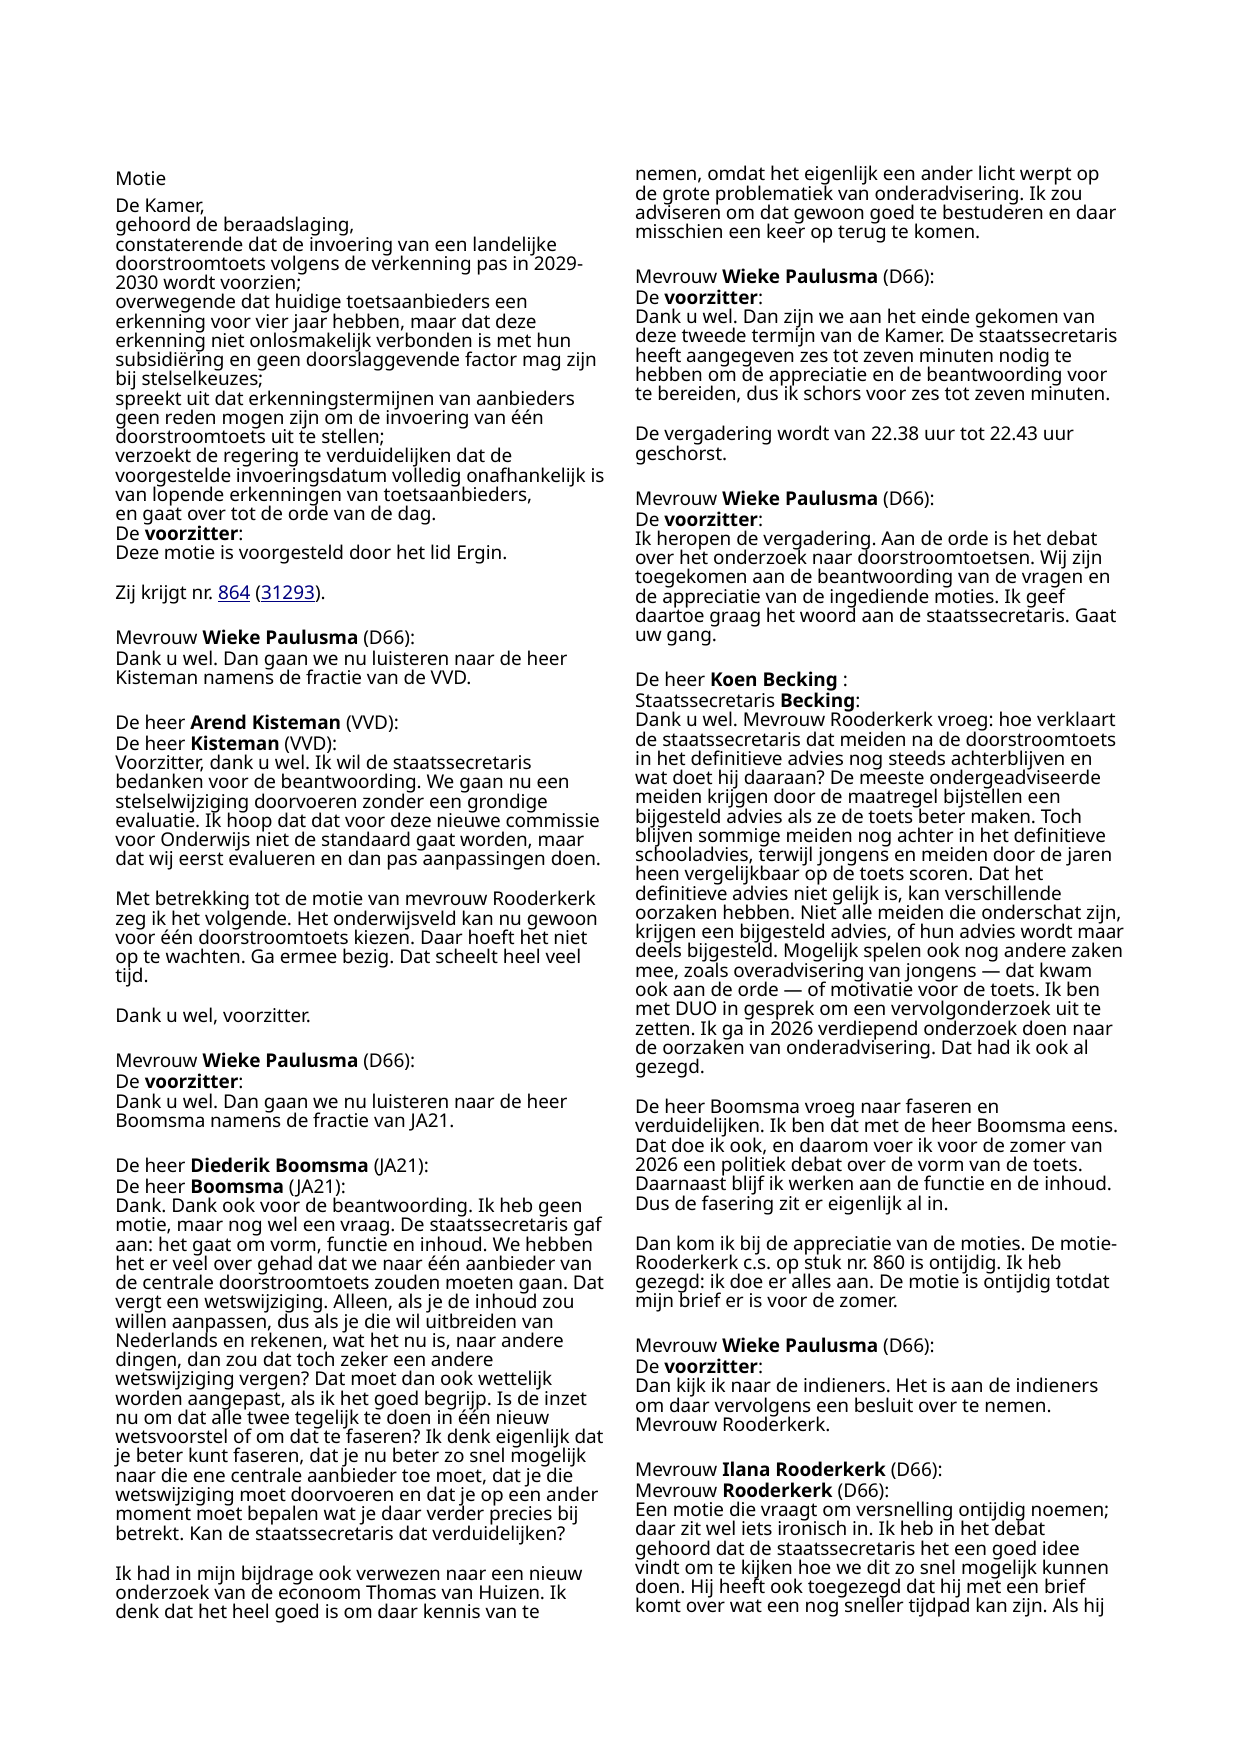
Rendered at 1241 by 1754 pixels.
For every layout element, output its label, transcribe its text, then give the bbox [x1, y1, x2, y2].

text De voorzitter: [635, 289, 1125, 308]
text De voorzitter: [635, 1358, 1125, 1377]
text Staatssecretaris Becking: [635, 692, 1125, 711]
text Dank u wel. Mevrouw Rooderkerk vroeg: hoe verklaart de staatssecretaris dat meiden na de doorstroomtoets in het definitieve advies nog steeds achterblijven en wat doet hij daaraan? De meeste ondergeadviseerde meiden krijgen door de maatregel bijstellen een bijgesteld advies als ze de toets beter maken. Toch blijven sommige meiden nog achter in het definitieve schooladvies, terwijl jongens en meiden door de jaren heen vergelijkbaar op de toets scoren. Dat het definitieve advies niet gelijk is, kan verschillende oorzaken hebben. Niet alle meiden die onderschat zijn, krijgen een bijgesteld advies, of hun advies wordt maar deels bijgesteld. Mogelijk spelen ook nog andere zaken mee, zoals overadvisering van jongens — dat kwam ook aan de orde — of motivatie voor de toets. Ik ben met DUO in gesprek om een vervolgonderzoek uit te zetten. Ik ga in 2026 verdiepend onderzoek doen naar de oorzaken van onderadvisering. Dat had ik ook al gezegd. [635, 711, 1125, 1077]
text constaterende dat de invoering van een landelijke doorstroomtoets volgens de verkenning pas in 2029-2030 wordt voorzien; [115, 236, 605, 293]
text Mevrouw Wieke Paulusma (D66): [635, 263, 1125, 289]
text Voorzitter, dank u wel. Ik wil de staatssecretaris bedanken voor de beantwoording. We gaan nu een stelselwijziging doorvoeren zonder een grondige evaluatie. Ik hoop dat dat voor deze nieuwe commissie voor Onderwijs niet de standaard gaat worden, maar dat wij eerst evalueren en dan pas aanpassingen doen. [115, 754, 605, 870]
text De heer Diederik Boomsma (JA21): [115, 1152, 605, 1178]
text De heer Koen Becking : [635, 666, 1125, 692]
text Een motie die vraagt om versnelling ontijdig noemen; daar zit wel iets ironisch in. Ik heb in het debat gehoord dat de staatssecretaris het een goed idee vindt om te kijken hoe we dit zo snel mogelijk kunnen doen. Hij heeft ook toegezegd dat hij met een brief komt over wat een nog sneller tijdpad kan zijn. Als hij [635, 1501, 1125, 1617]
text nemen, omdat het eigenlijk een ander licht werpt op de grote problematiek van onderadvisering. Ik zou adviseren om dat gewoon goed te bestuderen en daar misschien een keer op terug te komen. [635, 165, 1125, 242]
text spreekt uit dat erkenningstermijnen van aanbieders geen reden mogen zijn om de invoering van één doorstroomtoets uit te stellen; [115, 390, 605, 447]
text Dank u wel. Dan gaan we nu luisteren naar de heer Boomsma namens de fractie van JA21. [115, 1093, 605, 1131]
text De heer Kisteman (VVD): [115, 735, 605, 754]
text overwegende dat huidige toetsaanbieders een erkenning voor vier jaar hebben, maar dat deze erkenning niet onlosmakelijk verbonden is met hun subsidiëring en geen doorslaggevende factor mag zijn bij stelselkeuzes; [115, 293, 605, 390]
text Dank. Dank ook voor de beantwoording. Ik heb geen motie, maar nog wel een vraag. De staatssecretaris gaf aan: het gaat om vorm, functie en inhoud. We hebben het er veel over gehad dat we naar één aanbieder van de centrale doorstroomtoets zouden moeten gaan. Dat vergt een wetswijziging. Alleen, als je de inhoud zou willen aanpassen, dus als je die wil uitbreiden van Nederlands en rekenen, wat het nu is, naar andere dingen, dan zou dat toch zeker een andere wetswijziging vergen? Dat moet dan ook wettelijk worden aangepast, als ik het goed begrijp. Is de inzet nu om dat alle twee tegelijk te doen in één nieuw wetsvoorstel of om dat te faseren? Ik denk eigenlijk dat je beter kunt faseren, dat je nu beter zo snel mogelijk naar die ene centrale aanbieder toe moet, dat je die wetswijziging moet doorvoeren en dat je op een ander moment moet bepalen wat je daar verder precies bij betrekt. Kan de staatssecretaris dat verduidelijken? [115, 1197, 605, 1544]
text De heer Boomsma (JA21): [115, 1178, 605, 1197]
text Dank u wel. Dan gaan we nu luisteren naar de heer Kisteman namens de fractie van de VVD. [115, 650, 605, 688]
text De heer Boomsma vroeg naar faseren en verduidelijken. Ik ben dat met de heer Boomsma eens. Dat doe ik ook, en daarom voer ik voor de zomer van 2026 een politiek debat over de vorm van de toets. Daarnaast blijf ik werken aan de functie en de inhoud. Dus de fasering zit er eigenlijk al in. [635, 1098, 1125, 1214]
text Mevrouw Rooderkerk (D66): [635, 1482, 1125, 1501]
text De voorzitter: [635, 511, 1125, 530]
text De voorzitter: [115, 1073, 605, 1093]
text Dan kijk ik naar de indieners. Het is aan de indieners om daar vervolgens een besluit over te nemen. Mevrouw Rooderkerk. [635, 1377, 1125, 1435]
text en gaat over tot de orde van de dag. [115, 505, 605, 524]
text Met betrekking tot de motie van mevrouw Rooderkerk zeg ik het volgende. Het onderwijsveld kan nu gewoon voor één doorstroomtoets kiezen. Daar hoeft het niet op te wachten. Ga ermee bezig. Dat scheelt heel veel tijd. [115, 890, 605, 987]
text Dank u wel. Dan zijn we aan het einde gekomen van deze tweede termijn van de Kamer. De staatssecretaris heeft aangegeven zes tot zeven minuten nodig te hebben om de appreciatie en de beantwoording voor te bereiden, dus ik schors voor zes tot zeven minuten. [635, 308, 1125, 404]
text Mevrouw Wieke Paulusma (D66): [115, 624, 605, 650]
text Mevrouw Wieke Paulusma (D66): [635, 1332, 1125, 1358]
text Dan kom ik bij de appreciatie van de moties. De motie-Rooderkerk c.s. op stuk nr. 860 is ontijdig. Ik heb gezegd: ik doe er alles aan. De motie is ontijdig totdat mijn brief er is voor de zomer. [635, 1234, 1125, 1312]
text verzoekt de regering te verduidelijken dat de voorgestelde invoeringsdatum volledig onafhankelijk is van lopende erkenningen van toetsaanbieders, [115, 447, 605, 505]
text De vergadering wordt van 22.38 uur tot 22.43 uur geschorst. [635, 425, 1125, 464]
text Ik had in mijn bijdrage ook verwezen naar een nieuw onderzoek van de econoom Thomas van Huizen. Ik denk dat het heel goed is om daar kennis van te [115, 1564, 605, 1622]
text Mevrouw Wieke Paulusma (D66): [115, 1048, 605, 1073]
text Zij krijgt nr. 864 (31293). [115, 584, 605, 603]
text Ik heropen de vergadering. Aan de orde is het debat over het onderzoek naar doorstroomtoetsen. Wij zijn toegekomen aan de beantwoording van de vragen en de appreciatie van de ingediende moties. Ik geef daartoe graag het woord aan de staatssecretaris. Gaat uw gang. [635, 530, 1125, 645]
text Mevrouw Ilana Rooderkerk (D66): [635, 1456, 1125, 1482]
text De Kamer, [115, 197, 605, 216]
text Dank u wel, voorzitter. [115, 1007, 605, 1027]
text De heer Arend Kisteman (VVD): [115, 709, 605, 735]
text Deze motie is voorgesteld door het lid Ergin. [115, 544, 605, 563]
text gehoord de beraadslaging, [115, 216, 605, 236]
text Mevrouw Wieke Paulusma (D66): [635, 485, 1125, 511]
text De voorzitter: [115, 524, 605, 544]
text Motie [115, 165, 605, 191]
